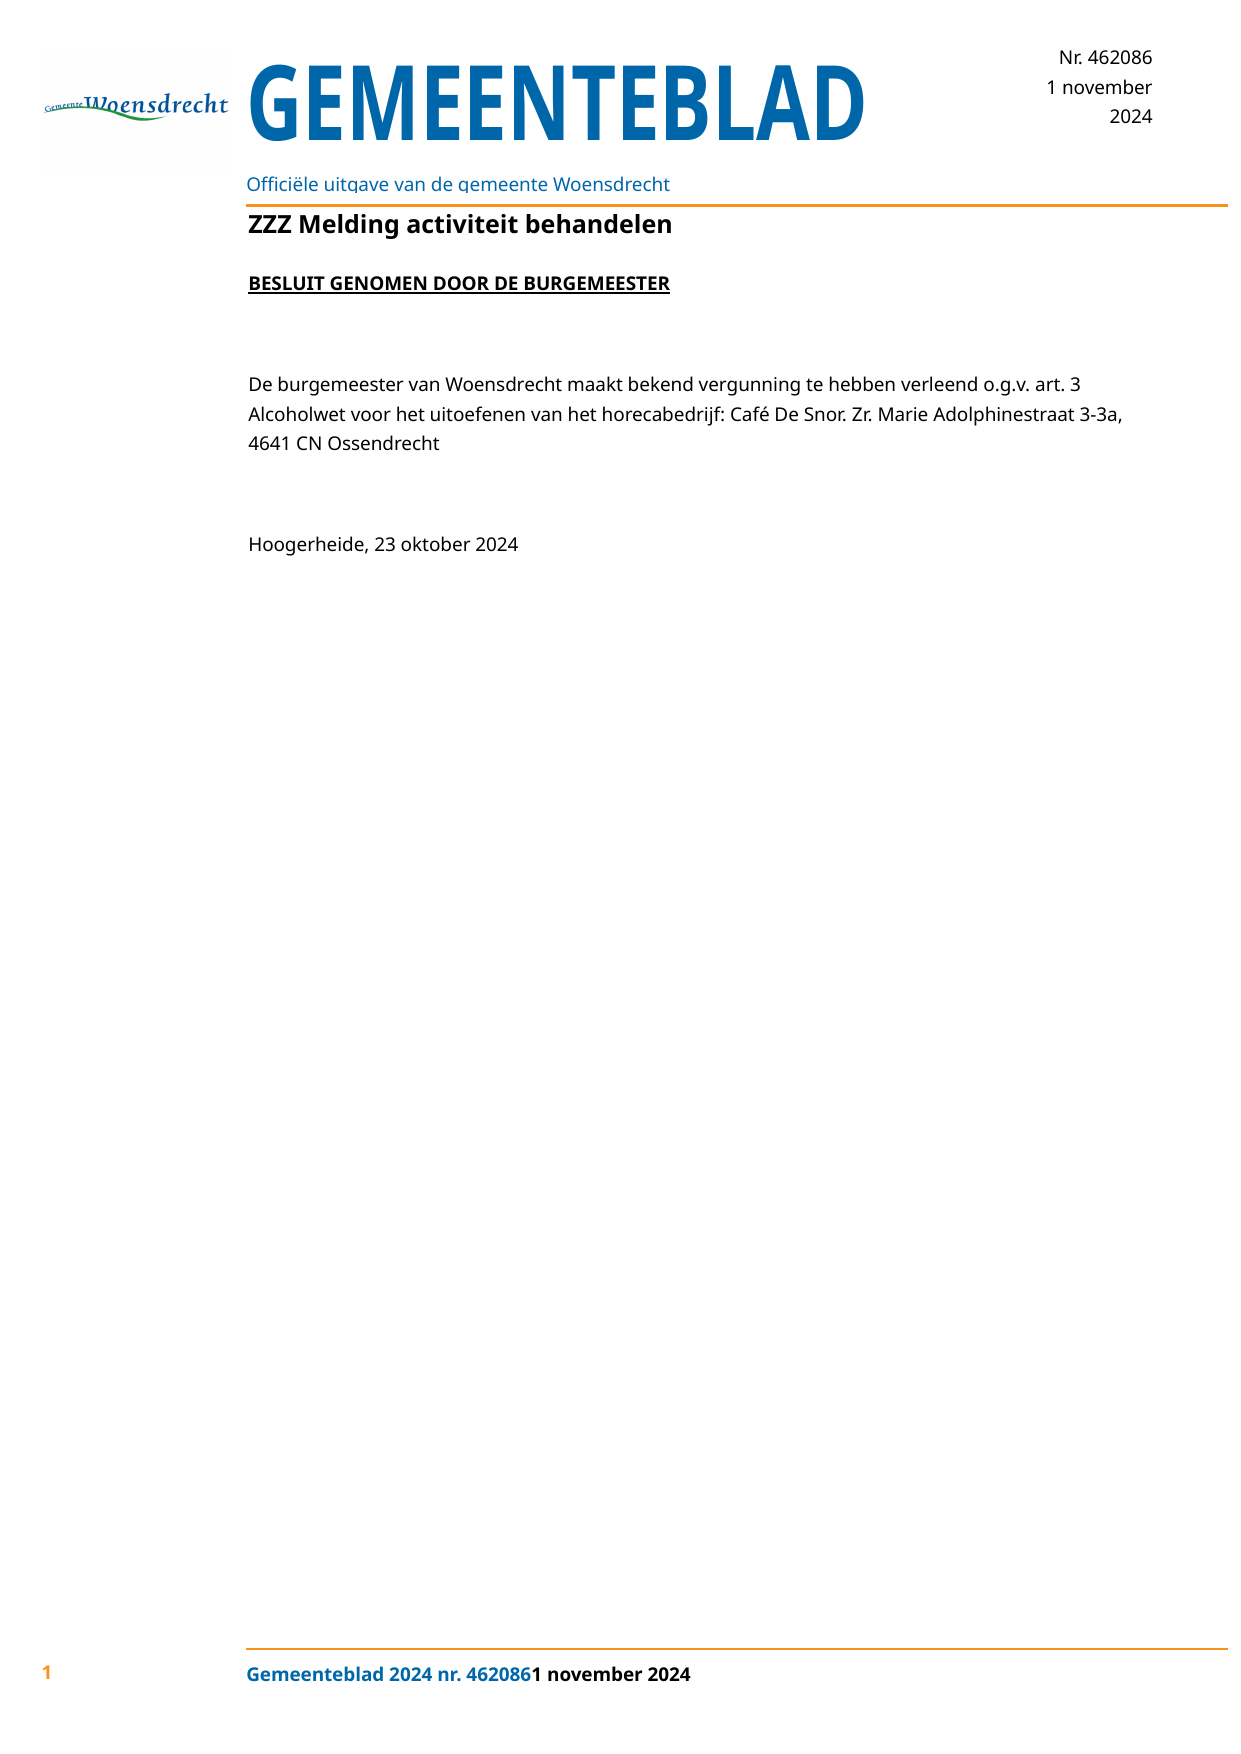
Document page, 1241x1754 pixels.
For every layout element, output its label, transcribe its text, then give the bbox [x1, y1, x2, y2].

picture [41, 47, 231, 172]
text Hoogerheide, 23 oktober 2024 [248, 531, 1152, 557]
text De burgemeester van Woensdrecht maakt bekend vergunning te hebben verleend o.g.v. art. 3 Alcoholwet voor het uitoefenen van het horecabedrijf: Café De Snor. Zr. Marie Adolphinestraat 3-3a, 4641 CN Ossendrecht [248, 371, 1152, 456]
text ZZZ Melding activiteit behandelen [248, 207, 1152, 241]
text BESLUIT GENOMEN DOOR DE BURGEMEESTER [248, 270, 1152, 296]
